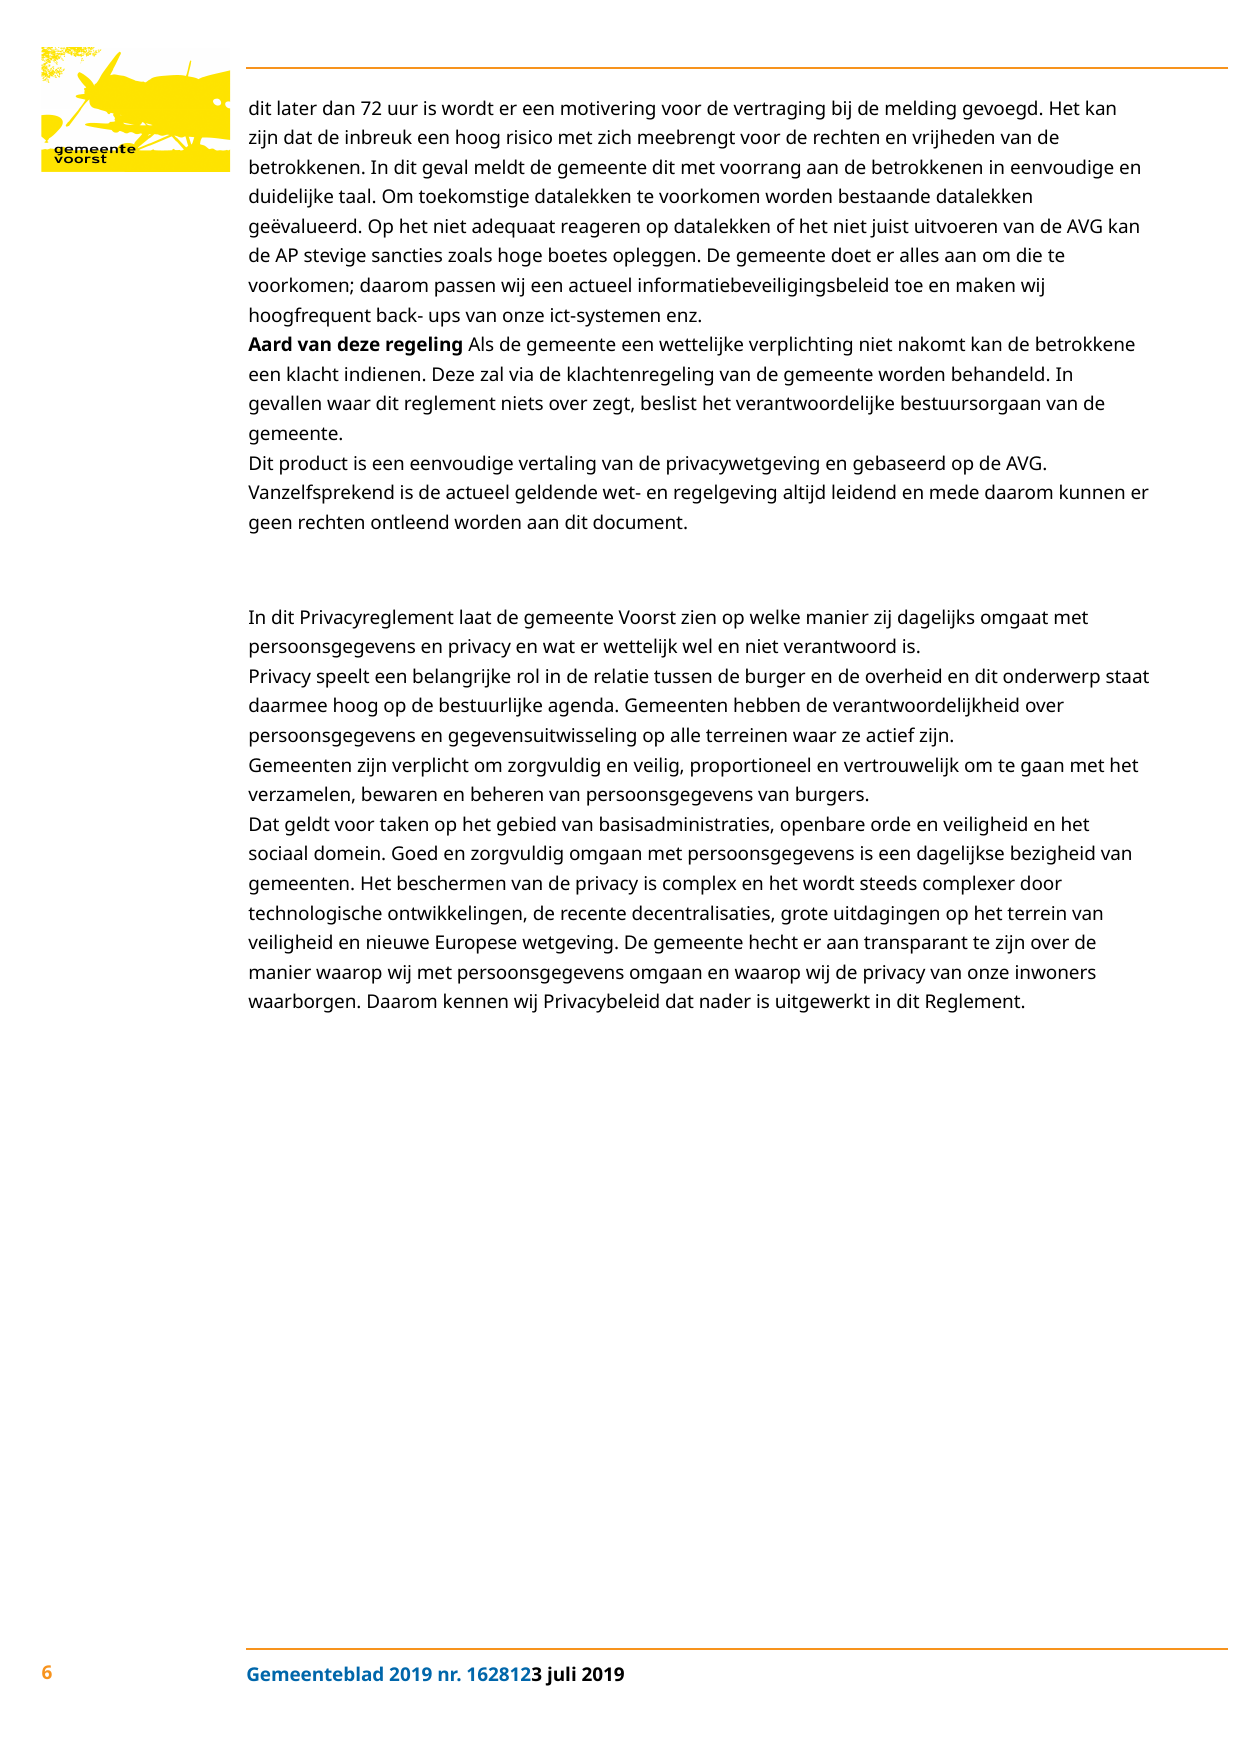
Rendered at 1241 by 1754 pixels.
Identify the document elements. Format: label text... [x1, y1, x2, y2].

text Dit product is een eenvoudige vertaling van de privacywetgeving en gebaseerd op de AVG. Vanzelfsprekend is de actueel geldende wet- en regelgeving altijd leidend en mede daarom kunnen er geen rechten ontleend worden aan dit document. [248, 450, 1152, 535]
text Aard van deze regeling Als de gemeente een wettelijke verplichting niet nakomt kan de betrokkene een klacht indienen. Deze zal via de klachtenregeling van de gemeente worden behandeld. In gevallen waar dit reglement niets over zegt, beslist het verantwoordelijke bestuursorgaan van de gemeente. [248, 331, 1152, 446]
text Privacy speelt een belangrijke rol in de relatie tussen de burger en de overheid en dit onderwerp staat daarmee hoog op de bestuurlijke agenda. Gemeenten hebben de verantwoordelijkheid over persoonsgegevens en gegevensuitwisseling op alle terreinen waar ze actief zijn. [248, 663, 1152, 748]
text dit later dan 72 uur is wordt er een motivering voor de vertraging bij de melding gevoegd. Het kan zijn dat de inbreuk een hoog risico met zich meebrengt voor de rechten en vrijheden van de betrokkenen. In dit geval meldt de gemeente dit met voorrang aan de betrokkenen in eenvoudige en duidelijke taal. Om toekomstige datalekken te voorkomen worden bestaande datalekken geëvalueerd. Op het niet adequaat reageren op datalekken of het niet juist uitvoeren van de AVG kan de AP stevige sancties zoals hoge boetes opleggen. De gemeente doet er alles aan om die te voorkomen; daarom passen wij een actueel informatiebeveiligingsbeleid toe en maken wij hoogfrequent back- ups van onze ict-systemen enz. [248, 95, 1152, 328]
picture [41, 47, 231, 172]
text In dit Privacyreglement laat de gemeente Voorst zien op welke manier zij dagelijks omgaat met persoonsgegevens en privacy en wat er wettelijk wel en niet verantwoord is. [248, 604, 1152, 659]
text Gemeenten zijn verplicht om zorgvuldig en veilig, proportioneel en vertrouwelijk om te gaan met het verzamelen, bewaren en beheren van persoonsgegevens van burgers. [248, 752, 1152, 807]
text Dat geldt voor taken op het gebied van basisadministraties, openbare orde en veiligheid en het sociaal domein. Goed en zorgvuldig omgaan met persoonsgegevens is een dagelijkse bezigheid van gemeenten. Het beschermen van de privacy is complex en het wordt steeds complexer door technologische ontwikkelingen, de recente decentralisaties, grote uitdagingen op het terrein van veiligheid en nieuwe Europese wetgeving. De gemeente hecht er aan transparant te zijn over de manier waarop wij met persoonsgegevens omgaan en waarop wij de privacy van onze inwoners waarborgen. Daarom kennen wij Privacybeleid dat nader is uitgewerkt in dit Reglement. [248, 811, 1152, 1014]
